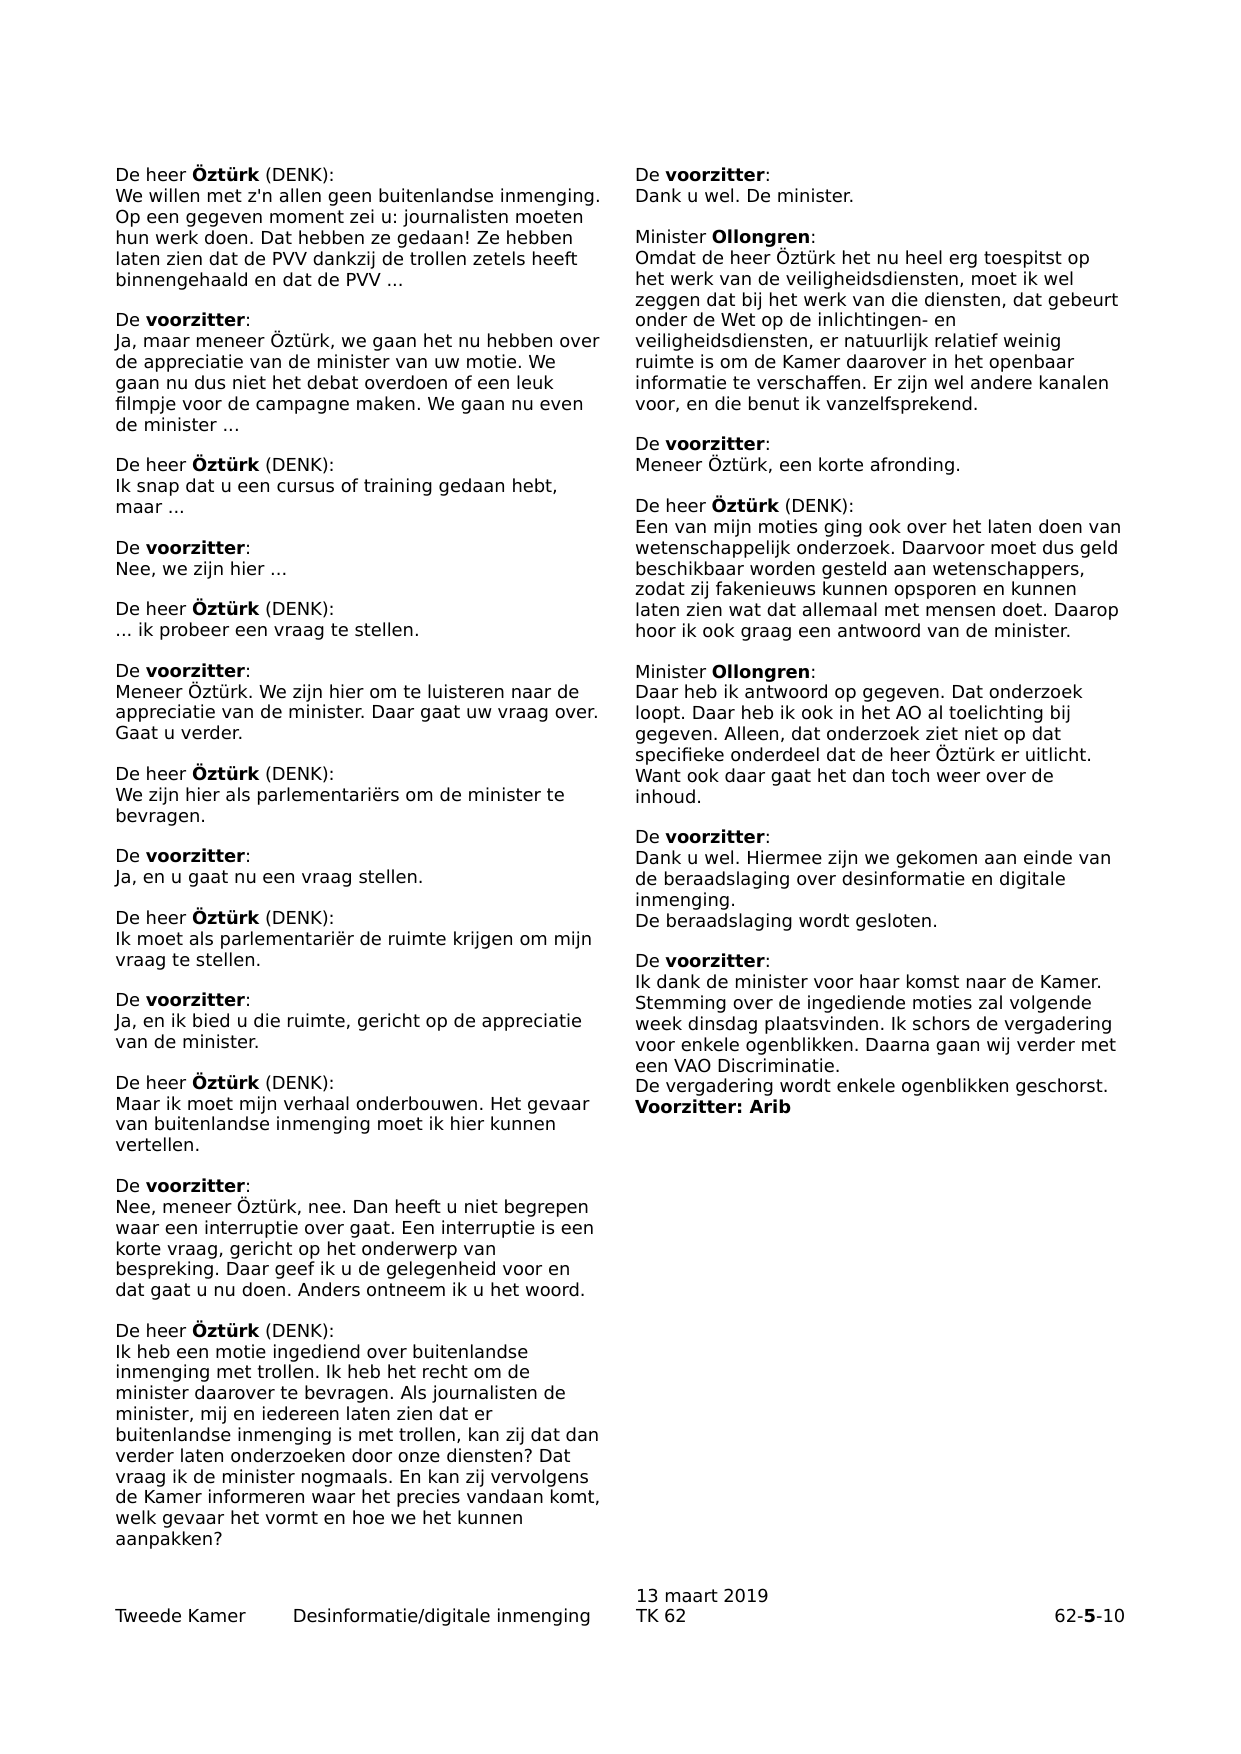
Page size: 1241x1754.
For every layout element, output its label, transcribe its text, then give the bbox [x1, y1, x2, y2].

text De heer Öztürk (DENK): [115, 455, 605, 476]
text Een van mijn moties ging ook over het laten doen van wetenschappelijk onderzoek. Daarvoor moet dus geld beschikbaar worden gesteld aan wetenschappers, zodat zij fakenieuws kunnen opsporen en kunnen laten zien wat dat allemaal met mensen doet. Daarop hoor ik ook graag een antwoord van de minister. [635, 517, 1125, 642]
text Meneer Öztürk, een korte afronding. [635, 455, 1125, 476]
text Dank u wel. De minister. [635, 186, 1125, 207]
text De heer Öztürk (DENK): [115, 1321, 605, 1341]
text ... ik probeer een vraag te stellen. [115, 620, 605, 641]
text Maar ik moet mijn verhaal onderbouwen. Het gevaar van buitenlandse inmenging moet ik hier kunnen vertellen. [115, 1093, 605, 1156]
text De voorzitter: [635, 165, 1125, 186]
text De voorzitter: [115, 990, 605, 1011]
text De voorzitter: [635, 951, 1125, 972]
text De voorzitter: [635, 827, 1125, 848]
text Daar heb ik antwoord op gegeven. Dat onderzoek loopt. Daar heb ik ook in het AO al toelichting bij gegeven. Alleen, dat onderzoek ziet niet op dat specifieke onderdeel dat de heer Öztürk er uitlicht. Want ook daar gaat het dan toch weer over de inhoud. [635, 682, 1125, 807]
text Dank u wel. Hiermee zijn we gekomen aan einde van de beraadslaging over desinformatie en digitale inmenging. [635, 848, 1125, 911]
text De voorzitter: [115, 537, 605, 558]
text Ja, en ik bied u die ruimte, gericht op de appreciatie van de minister. [115, 1011, 605, 1053]
text De heer Öztürk (DENK): [115, 165, 605, 186]
text De heer Öztürk (DENK): [115, 599, 605, 620]
text Ik moet als parlementariër de ruimte krijgen om mijn vraag te stellen. [115, 928, 605, 970]
text Minister Ollongren: [635, 662, 1125, 682]
text We zijn hier als parlementariërs om de minister te bevragen. [115, 784, 605, 826]
text Nee, we zijn hier ... [115, 558, 605, 579]
text We willen met z'n allen geen buitenlandse inmenging. Op een gegeven moment zei u: journalisten moeten hun werk doen. Dat hebben ze gedaan! Ze hebben laten zien dat de PVV dankzij de trollen zetels heeft binnengehaald en dat de PVV ... [115, 186, 605, 290]
text De heer Öztürk (DENK): [115, 1073, 605, 1093]
text De vergadering wordt enkele ogenblikken geschorst. [635, 1076, 1125, 1097]
text Omdat de heer Öztürk het nu heel erg toespitst op het werk van de veiligheidsdiensten, moet ik wel zeggen dat bij het werk van die diensten, dat gebeurt onder de Wet op de inlichtingen- en veiligheidsdiensten, er natuurlijk relatief weinig ruimte is om de Kamer daarover in het openbaar informatie te verschaffen. Er zijn wel andere kanalen voor, en die benut ik vanzelfsprekend. [635, 248, 1125, 414]
text De voorzitter: [115, 310, 605, 331]
text De beraadslaging wordt gesloten. [635, 911, 1125, 931]
text Ik snap dat u een cursus of training gedaan hebt, maar ... [115, 476, 605, 517]
text De voorzitter: [115, 661, 605, 681]
text Ja, en u gaat nu een vraag stellen. [115, 867, 605, 888]
text Ik dank de minister voor haar komst naar de Kamer. Stemming over de ingediende moties zal volgende week dinsdag plaatsvinden. Ik schors de vergadering voor enkele ogenblikken. Daarna gaan wij verder met een VAO Discriminatie. [635, 972, 1125, 1076]
text De heer Öztürk (DENK): [115, 764, 605, 784]
text Voorzitter: Arib [635, 1097, 1125, 1118]
text Ik heb een motie ingediend over buitenlandse inmenging met trollen. Ik heb het recht om de minister daarover te bevragen. Als journalisten de minister, mij en iedereen laten zien dat er buitenlandse inmenging is met trollen, kan zij dat dan verder laten onderzoeken door onze diensten? Dat vraag ik de minister nogmaals. En kan zij vervolgens de Kamer informeren waar het precies vandaan komt, welk gevaar het vormt en hoe we het kunnen aanpakken? [115, 1341, 605, 1550]
text Minister Ollongren: [635, 227, 1125, 248]
text De heer Öztürk (DENK): [115, 908, 605, 928]
text De voorzitter: [115, 1176, 605, 1197]
text Ja, maar meneer Öztürk, we gaan het nu hebben over de appreciatie van de minister van uw motie. We gaan nu dus niet het debat overdoen of een leuk filmpje voor de campagne maken. We gaan nu even de minister ... [115, 331, 605, 435]
text Nee, meneer Öztürk, nee. Dan heeft u niet begrepen waar een interruptie over gaat. Een interruptie is een korte vraag, gericht op het onderwerp van bespreking. Daar geef ik u de gelegenheid voor en dat gaat u nu doen. Anders ontneem ik u het woord. [115, 1197, 605, 1301]
text De heer Öztürk (DENK): [635, 496, 1125, 517]
text Meneer Öztürk. We zijn hier om te luisteren naar de appreciatie van de minister. Daar gaat uw vraag over. Gaat u verder. [115, 681, 605, 744]
text De voorzitter: [635, 434, 1125, 455]
text De voorzitter: [115, 846, 605, 867]
